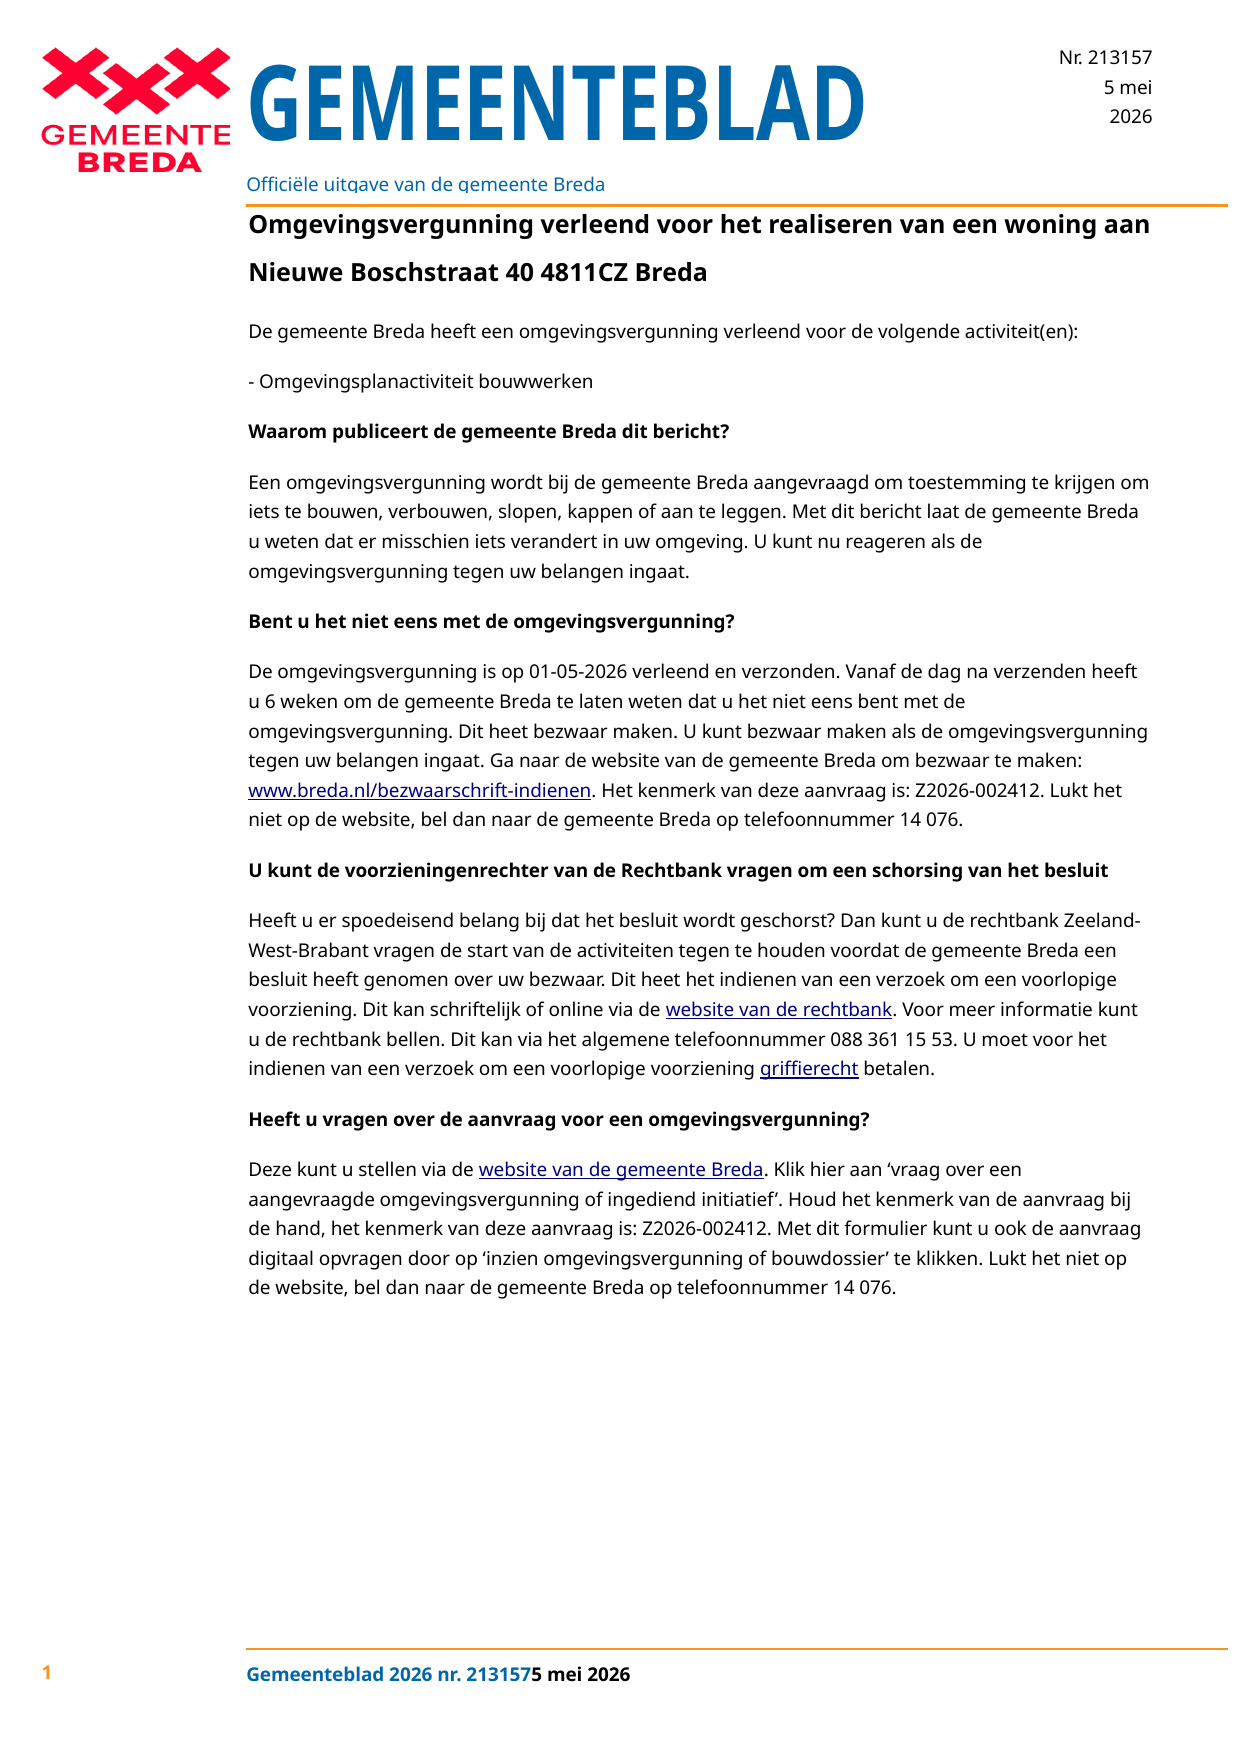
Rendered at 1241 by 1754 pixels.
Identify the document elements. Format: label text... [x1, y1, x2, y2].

text Deze kunt u stellen via de website van de gemeente Breda. Klik hier aan ‘vraag over een aangevraagde omgevingsvergunning of ingediend initiatief’. Houd het kenmerk van de aanvraag bij de hand, het kenmerk van deze aanvraag is: Z2026-002412. Met dit formulier kunt u ook de aanvraag digitaal opvragen door op ‘inzien omgevingsvergunning of bouwdossier’ te klikken. Lukt het niet op de website, bel dan naar de gemeente Breda op telefoonnummer 14 076. [248, 1156, 1152, 1300]
text De gemeente Breda heeft een omgevingsvergunning verleend voor de volgende activiteit(en): [248, 318, 1152, 344]
text De omgevingsvergunning is op 01-05-2026 verleend en verzonden. Vanaf de dag na verzenden heeft u 6 weken om de gemeente Breda te laten weten dat u het niet eens bent met de omgevingsvergunning. Dit heet bezwaar maken. U kunt bezwaar maken als de omgevingsvergunning tegen uw belangen ingaat. Ga naar de website van de gemeente Breda om bezwaar te maken: www.breda.nl/bezwaarschrift-indienen. Het kenmerk van deze aanvraag is: Z2026-002412. Lukt het niet op de website, bel dan naar de gemeente Breda op telefoonnummer 14 076. [248, 659, 1152, 832]
text U kunt de voorzieningenrechter van de Rechtbank vragen om een schorsing van het besluit [248, 857, 1152, 883]
picture [41, 47, 231, 172]
text Bent u het niet eens met de omgevingsvergunning? [248, 608, 1152, 634]
text - Omgevingsplanactiviteit bouwwerken [248, 368, 1152, 394]
text Waarom publiceert de gemeente Breda dit bericht? [248, 419, 1152, 444]
text Heeft u vragen over de aanvraag voor een omgevingsvergunning? [248, 1106, 1152, 1132]
text Heeft u er spoedeisend belang bij dat het besluit wordt geschorst? Dan kunt u de rechtbank Zeeland-West-Brabant vragen de start van de activiteiten tegen te houden voordat de gemeente Breda een besluit heeft genomen over uw bezwaar. Dit heet het indienen van een verzoek om een voorlopige voorziening. Dit kan schriftelijk of online via de website van de rechtbank. Voor meer informatie kunt u de rechtbank bellen. Dit kan via het algemene telefoonnummer 088 361 15 53. U moet voor het indienen van een verzoek om een voorlopige voorziening griffierecht betalen. [248, 907, 1152, 1081]
text Een omgevingsvergunning wordt bij de gemeente Breda aangevraagd om toestemming te krijgen om iets te bouwen, verbouwen, slopen, kappen of aan te leggen. Met dit bericht laat de gemeente Breda u weten dat er misschien iets verandert in uw omgeving. U kunt nu reageren als de omgevingsvergunning tegen uw belangen ingaat. [248, 469, 1152, 584]
text Omgevingsvergunning verleend voor het realiseren van een woning aan Nieuwe Boschstraat 40 4811CZ Breda [248, 207, 1152, 288]
